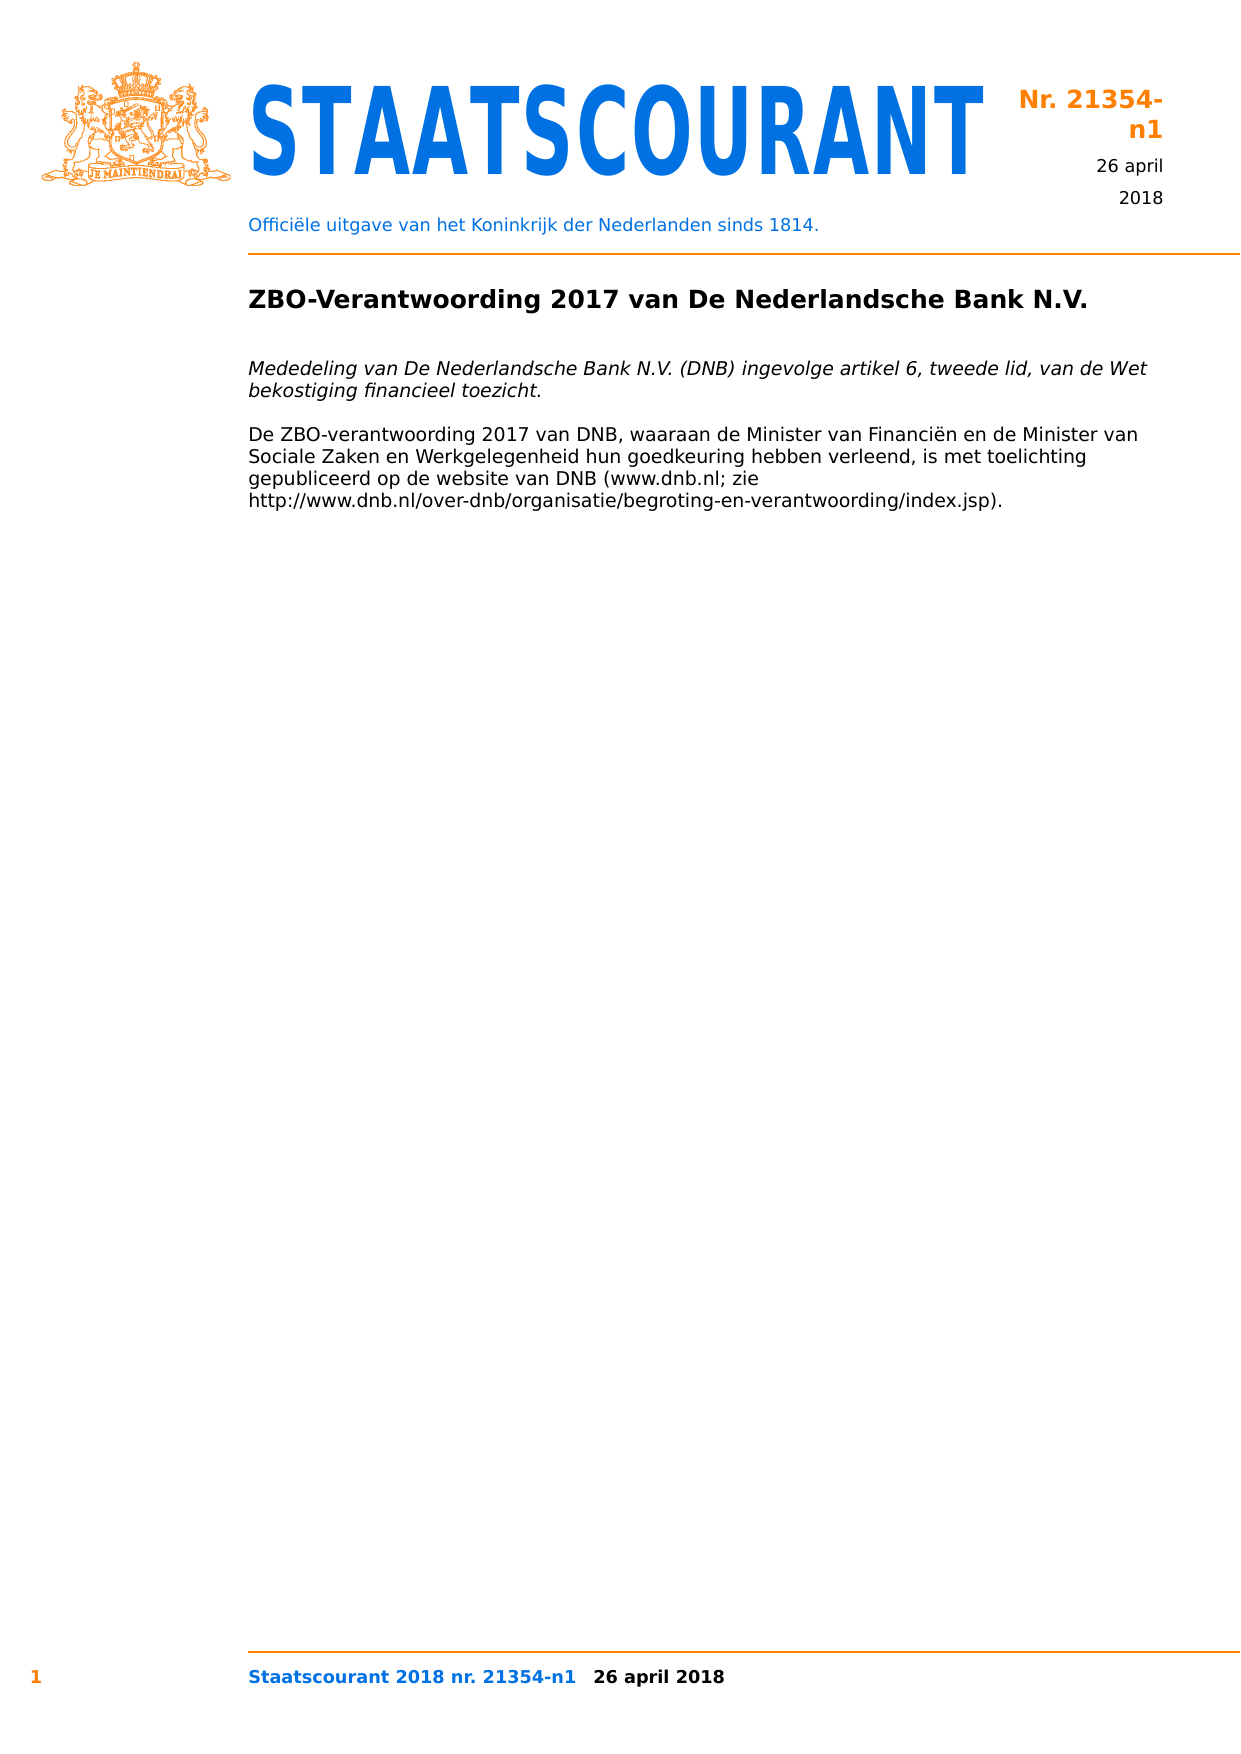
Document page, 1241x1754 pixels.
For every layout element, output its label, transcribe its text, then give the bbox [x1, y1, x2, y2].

table_cell 26 april [998, 150, 1240, 182]
table_header Nr. 21354-n1 [998, 62, 1240, 150]
table_cell 2018 [998, 183, 1240, 215]
table_header [25, 62, 248, 253]
table_cell Officiële uitgave van het Koninkrijk der Nederlanden sinds 1814. [248, 215, 1240, 253]
text Mededeling van De Nederlandsche Bank N.V. (DNB) ingevolge artikel 6, tweede lid, van de Wet bekostiging financieel toezicht. [248, 358, 1163, 402]
table_header STAATSCOURANT [248, 62, 998, 215]
picture [41, 62, 231, 186]
text De ZBO-verantwoording 2017 van DNB, waaraan de Minister van Financiën en de Minister van Sociale Zaken en Werkgelegenheid hun goedkeuring hebben verleend, is met toelichting gepubliceerd op de website van DNB (www.dnb.nl; zie http://www.dnb.nl/over-dnb/organisatie/begroting-en-verantwoording/index.jsp). [248, 424, 1163, 512]
subtitle ZBO-Verantwoording 2017 van De Nederlandsche Bank N.V. [248, 285, 1163, 314]
